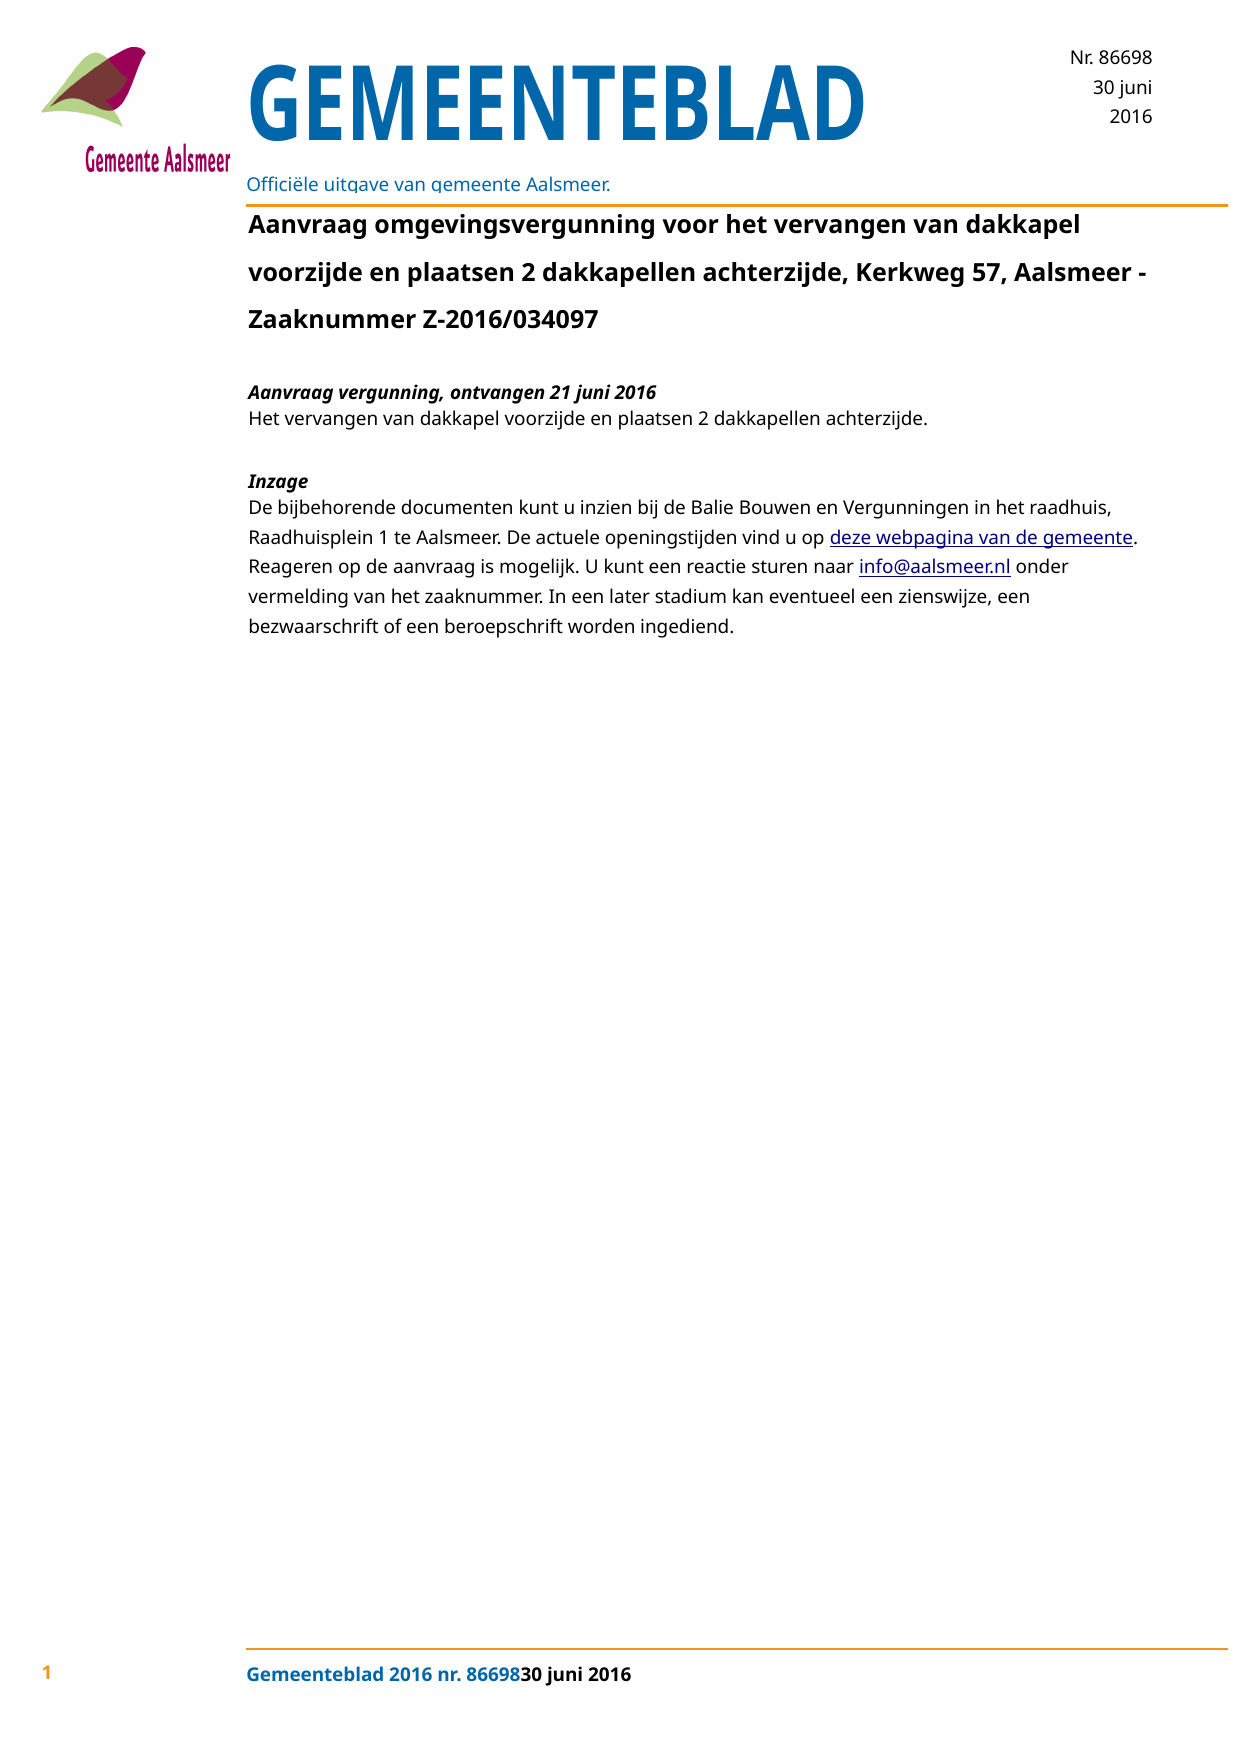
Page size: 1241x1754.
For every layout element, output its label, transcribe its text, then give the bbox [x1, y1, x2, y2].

text De bijbehorende documenten kunt u inzien bij de Balie Bouwen en Vergunningen in het raadhuis, Raadhuisplein 1 te Aalsmeer. De actuele openingstijden vind u op deze webpagina van de gemeente. Reageren op de aanvraag is mogelijk. U kunt een reactie sturen naar info@aalsmeer.nl onder vermelding van het zaaknummer. In een later stadium kan eventueel een zienswijze, een bezwaarschrift of een beroepschrift worden ingediend. [248, 494, 1152, 638]
text Het vervangen van dakkapel voorzijde en plaatsen 2 dakkapellen achterzijde. [248, 405, 1152, 431]
picture [41, 47, 231, 172]
text ​ [248, 663, 1152, 689]
text Aanvraag vergunning, ontvangen 21 juni 2016 [248, 379, 1152, 405]
text Aanvraag omgevingsvergunning voor het vervangen van dakkapel voorzijde en plaatsen 2 dakkapellen achterzijde, Kerkweg 57, Aalsmeer - Zaaknummer Z-2016/034097 [248, 207, 1152, 336]
text Inzage [248, 469, 1152, 494]
